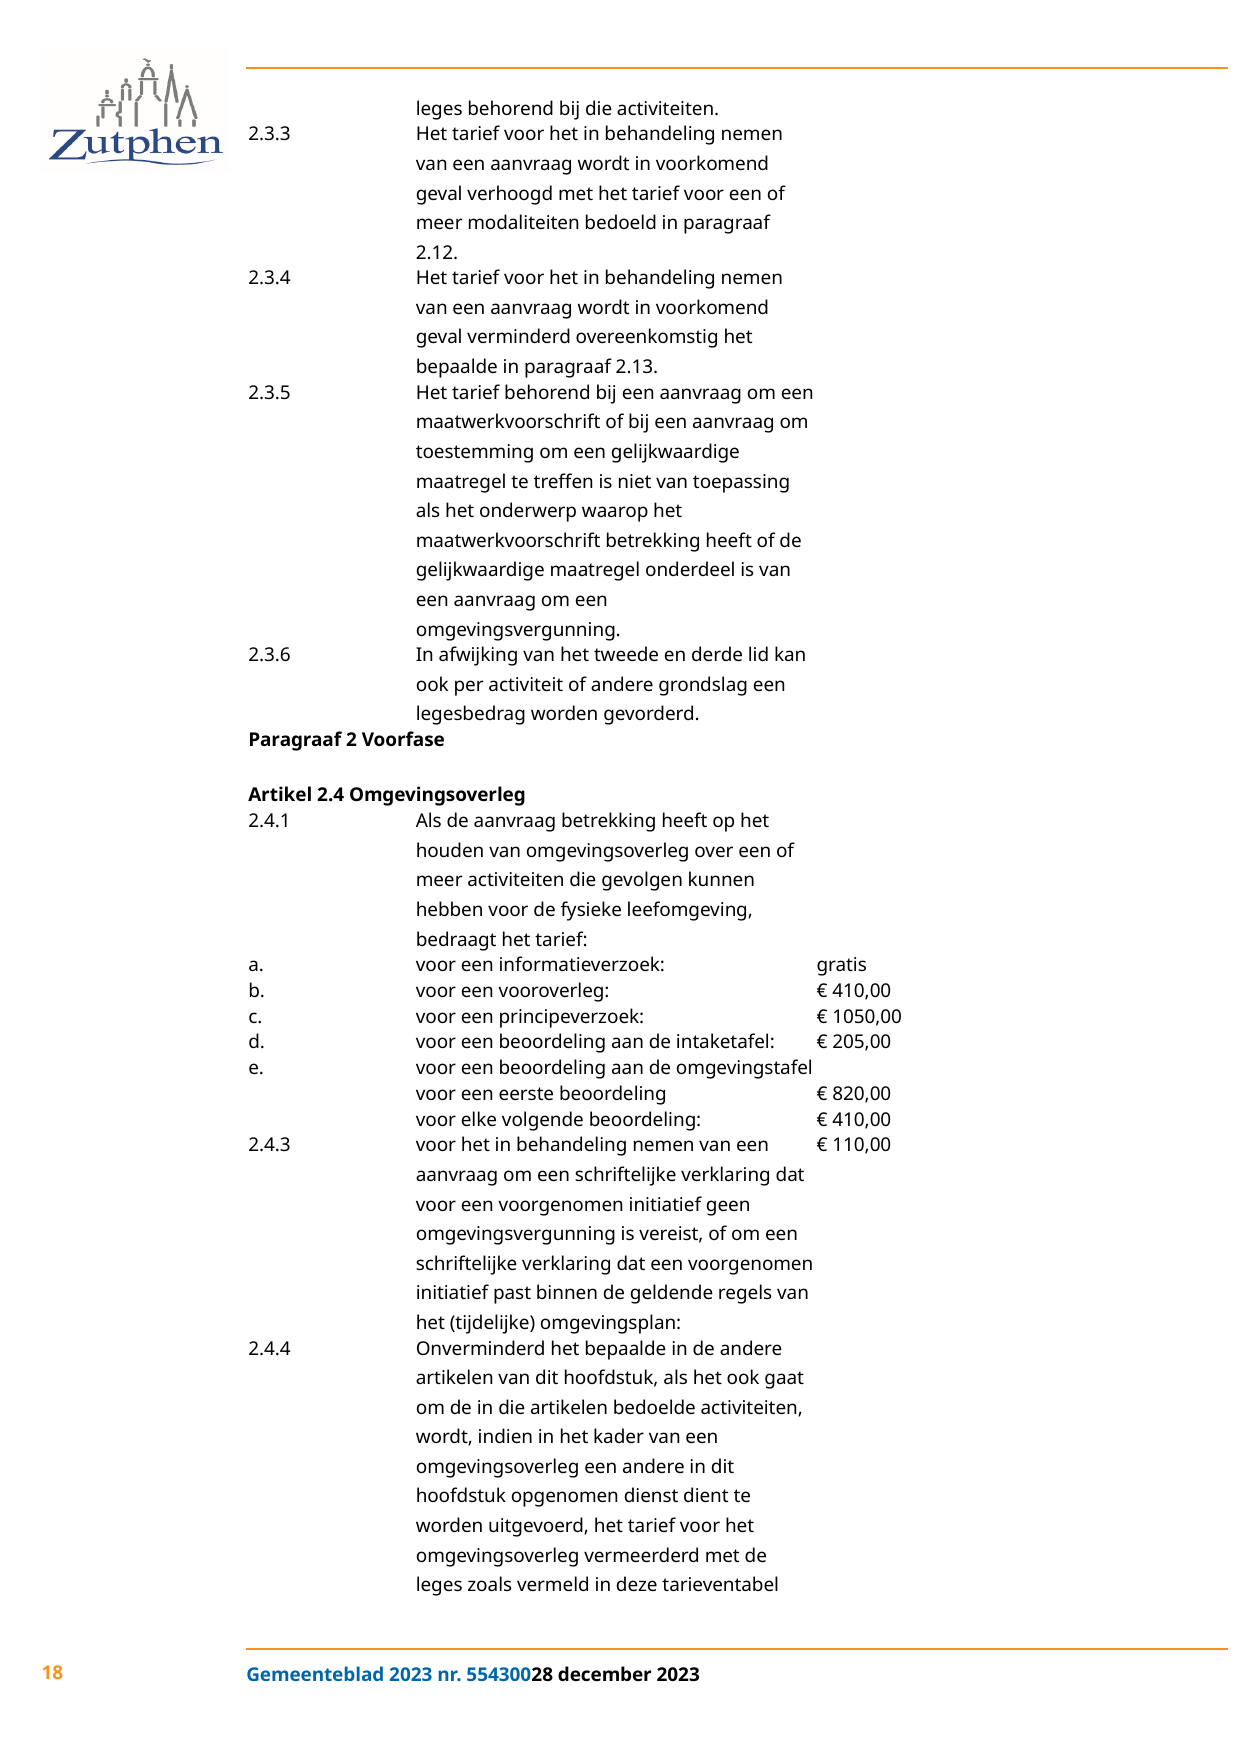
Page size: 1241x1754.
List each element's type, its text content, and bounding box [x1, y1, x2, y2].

table_cell [248, 1106, 416, 1132]
table_cell [816, 379, 984, 641]
table_cell [984, 641, 1152, 726]
table_cell Het tarief voor het in behandeling nemen van een aanvraag wordt in voorkomend geval verhoogd met het tarief voor een of meer modaliteiten bedoeld in paragraaf 2.12. [416, 121, 816, 264]
table_cell [984, 265, 1152, 379]
table_cell [816, 808, 984, 951]
table_cell c. [248, 1003, 416, 1029]
table_cell [984, 95, 1152, 121]
table_cell [984, 1029, 1152, 1054]
table_cell voor het in behandeling nemen van een aanvraag om een schriftelijke verklaring dat voor een voorgenomen initiatief geen omgevingsvergunning is vereist, of om een schriftelijke verklaring dat een voorgenomen initiatief past binnen de geldende regels van het (tijdelijke) omgevingsplan: [416, 1132, 816, 1335]
table_cell € 1050,00 [816, 1003, 984, 1029]
table_cell € 205,00 [816, 1029, 984, 1054]
table_cell [984, 1132, 1152, 1335]
table_cell 2.3.6 [248, 641, 416, 726]
table_cell Als de aanvraag betrekking heeft op het houden van omgevingsoverleg over een of meer activiteiten die gevolgen kunnen hebben voor de fysieke leefomgeving, bedraagt het tarief: [416, 808, 816, 951]
table_cell € 820,00 [816, 1080, 984, 1106]
table_cell [984, 977, 1152, 1003]
table_cell 2.3.5 [248, 379, 416, 641]
table_cell [984, 951, 1152, 977]
table_cell [248, 95, 416, 121]
table_cell 2.4.1 [248, 808, 416, 951]
table_cell 2.3.3 [248, 121, 416, 264]
table_cell voor een informatieverzoek: [416, 951, 816, 977]
table_cell voor een principeverzoek: [416, 1003, 816, 1029]
table_cell voor een beoordeling aan de omgevingstafel [416, 1054, 816, 1080]
table_cell gratis [816, 951, 984, 977]
table_cell [984, 379, 1152, 641]
table_cell Artikel 2.4 Omgevingsoverleg [248, 782, 1152, 807]
table_cell [984, 1106, 1152, 1132]
table_cell [816, 1054, 984, 1080]
table_cell [816, 1335, 984, 1597]
picture [41, 47, 231, 172]
table_cell [984, 1054, 1152, 1080]
table_cell voor een beoordeling aan de intaketafel: [416, 1029, 816, 1054]
table_cell In afwijking van het tweede en derde lid kan ook per activiteit of andere grondslag een legesbedrag worden gevorderd. [416, 641, 816, 726]
table_cell leges behorend bij die activiteiten. [416, 95, 816, 121]
table_cell [816, 265, 984, 379]
table_cell d. [248, 1029, 416, 1054]
table_cell [816, 121, 984, 264]
table_cell voor elke volgende beoordeling: [416, 1106, 816, 1132]
table_cell Paragraaf 2 Voorfase [248, 726, 1152, 782]
table_cell a. [248, 951, 416, 977]
table_cell Het tarief voor het in behandeling nemen van een aanvraag wordt in voorkomend geval verminderd overeenkomstig het bepaalde in paragraaf 2.13. [416, 265, 816, 379]
table_cell Het tarief behorend bij een aanvraag om een maatwerkvoorschrift of bij een aanvraag om toestemming om een gelijkwaardige maatregel te treffen is niet van toepassing als het onderwerp waarop het maatwerkvoorschrift betrekking heeft of de gelijkwaardige maatregel onderdeel is van een aanvraag om een omgevingsvergunning. [416, 379, 816, 641]
table_cell 2.4.4 [248, 1335, 416, 1597]
table_cell [984, 121, 1152, 264]
table_cell € 110,00 [816, 1132, 984, 1335]
table_cell [984, 1003, 1152, 1029]
table_cell 2.3.4 [248, 265, 416, 379]
table_cell voor een vooroverleg: [416, 977, 816, 1003]
table_cell voor een eerste beoordeling [416, 1080, 816, 1106]
table_cell Onverminderd het bepaalde in de andere artikelen van dit hoofdstuk, als het ook gaat om de in die artikelen bedoelde activiteiten, wordt, indien in het kader van een omgevingsoverleg een andere in dit hoofdstuk opgenomen dienst dient te worden uitgevoerd, het tarief voor het omgevingsoverleg vermeerderd met de leges zoals vermeld in deze tarieventabel [416, 1335, 816, 1597]
table_cell [248, 1080, 416, 1106]
table_cell € 410,00 [816, 1106, 984, 1132]
table_cell 2.4.3 [248, 1132, 416, 1335]
table_cell [984, 1335, 1152, 1597]
table_cell [984, 1080, 1152, 1106]
table_cell e. [248, 1054, 416, 1080]
table_cell b. [248, 977, 416, 1003]
table_cell [984, 808, 1152, 951]
table_cell [816, 95, 984, 121]
table_cell [816, 641, 984, 726]
table_cell € 410,00 [816, 977, 984, 1003]
